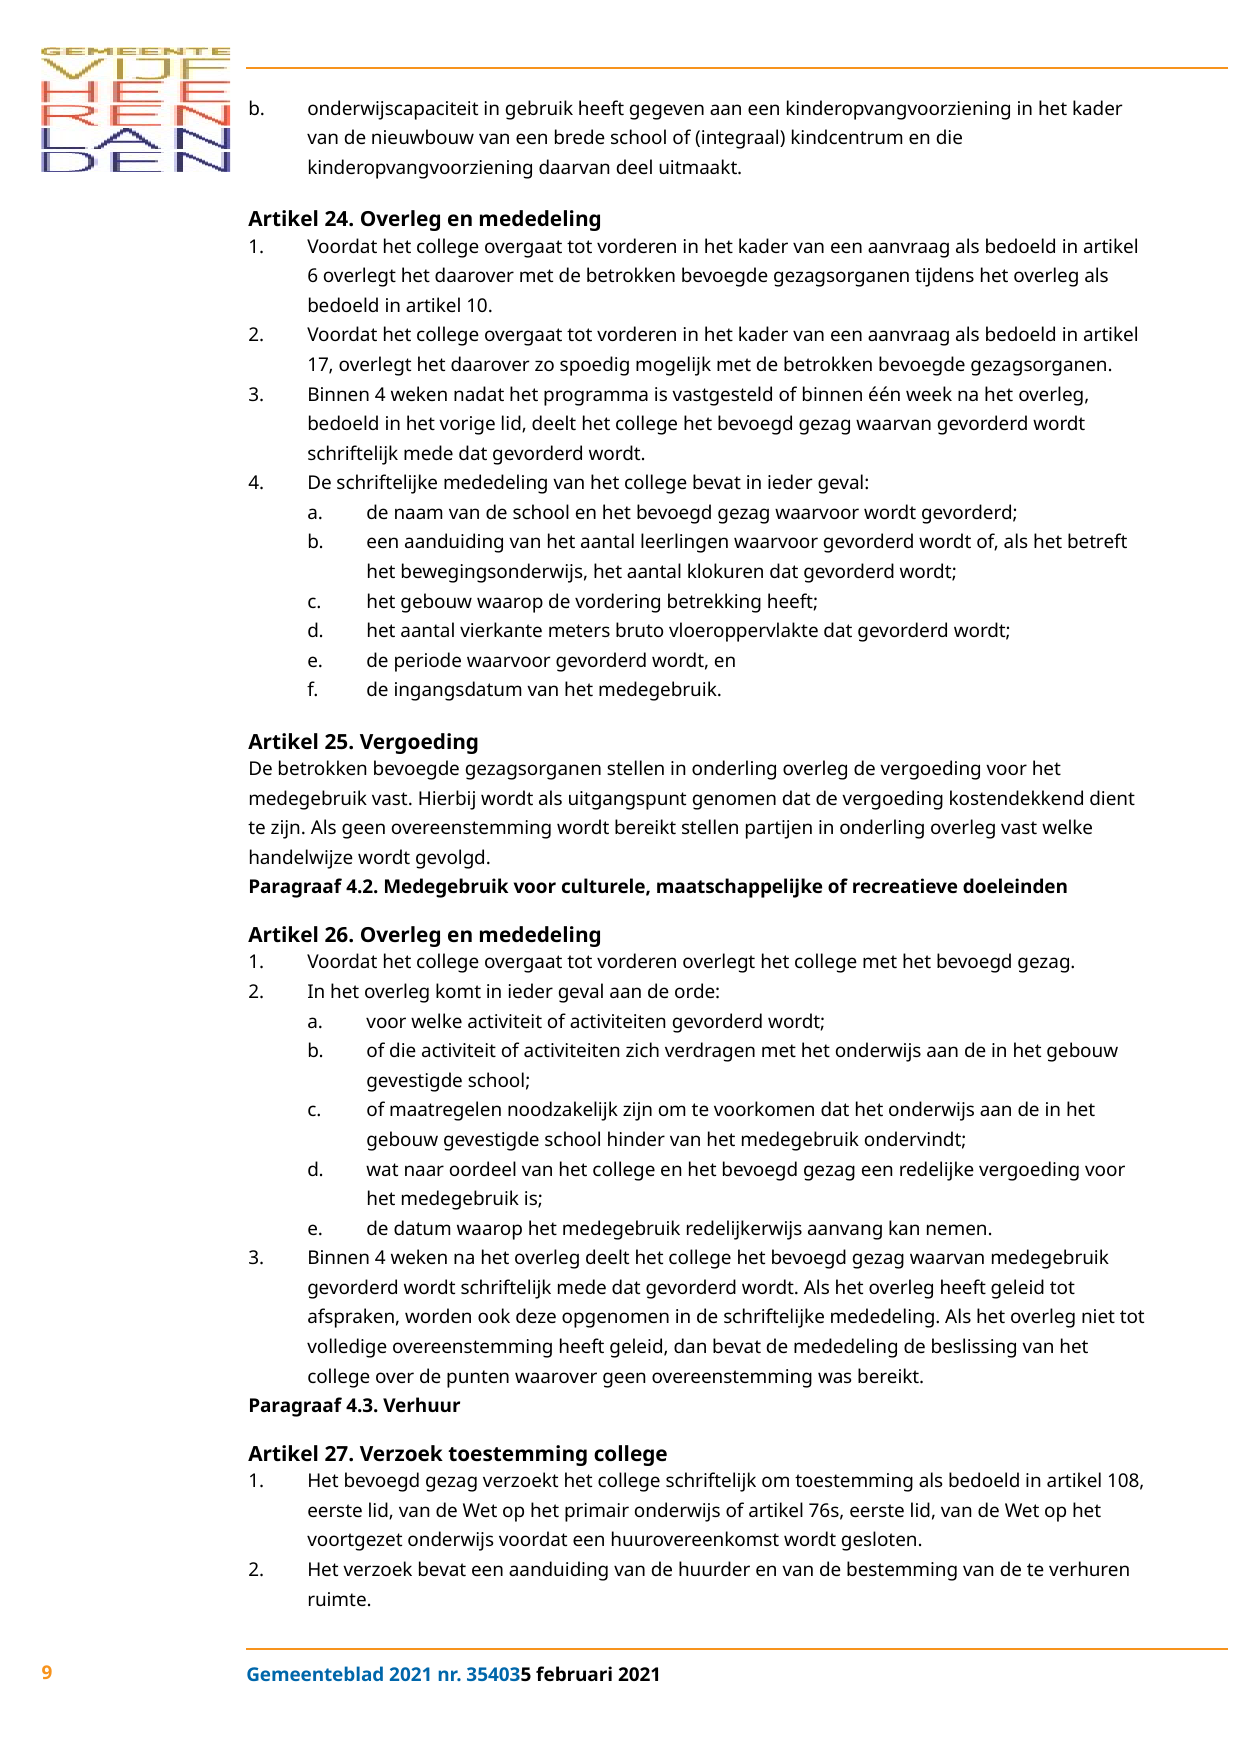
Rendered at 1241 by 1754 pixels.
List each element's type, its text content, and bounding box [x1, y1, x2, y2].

list De schriftelijke mededeling van het college bevat in ieder geval: [248, 469, 1152, 495]
list Binnen 4 weken nadat het programma is vastgesteld of binnen één week na het overleg, bedoeld in het vorige lid, deelt het college het bevoegd gezag waarvan gevorderd wordt schriftelijk mede dat gevorderd wordt. [248, 381, 1152, 466]
list Het verzoek bevat een aanduiding van de huurder en van de bestemming van de te verhuren ruimte. [248, 1556, 1152, 1612]
list wat naar oordeel van het college en het bevoegd gezag een redelijke vergoeding voor het medegebruik is; [307, 1156, 1152, 1211]
text Paragraaf 4.2. Medegebruik voor culturele, maatschappelijke of recreatieve doeleinden [248, 874, 1152, 899]
list onderwijscapaciteit in gebruik heeft gegeven aan een kinderopvangvoorziening in het kader van de nieuwbouw van een brede school of (integraal) kindcentrum en die kinderopvangvoorziening daarvan deel uitmaakt. [248, 95, 1152, 180]
list de ingangsdatum van het medegebruik. [307, 677, 1152, 702]
text Artikel 25. Vergoeding [248, 727, 1152, 755]
picture [41, 47, 231, 172]
list Voordat het college overgaat tot vorderen in het kader van een aanvraag als bedoeld in artikel 17, overlegt het daarover zo spoedig mogelijk met de betrokken bevoegde gezagsorganen. [248, 322, 1152, 377]
list de periode waarvoor gevorderd wordt, en [307, 647, 1152, 673]
list Het bevoegd gezag verzoekt het college schriftelijk om toestemming als bedoeld in artikel 108, eerste lid, van de Wet op het primair onderwijs of artikel 76s, eerste lid, van de Wet op het voortgezet onderwijs voordat een huurovereenkomst wordt gesloten. [248, 1467, 1152, 1552]
list Voordat het college overgaat tot vorderen overlegt het college met het bevoegd gezag. [248, 949, 1152, 974]
list of maatregelen noodzakelijk zijn om te voorkomen dat het onderwijs aan de in het gebouw gevestigde school hinder van het medegebruik ondervindt; [307, 1097, 1152, 1152]
list voor welke activiteit of activiteiten gevorderd wordt; [307, 1008, 1152, 1034]
text Artikel 24. Overleg en mededeling [248, 204, 1152, 233]
list Binnen 4 weken na het overleg deelt het college het bevoegd gezag waarvan medegebruik gevorderd wordt schriftelijk mede dat gevorderd wordt. Als het overleg heeft geleid tot afspraken, worden ook deze opgenomen in de schriftelijke mededeling. Als het overleg niet tot volledige overeenstemming heeft geleid, dan bevat de mededeling de beslissing van het college over de punten waarover geen overeenstemming was bereikt. [248, 1244, 1152, 1389]
list de naam van de school en het bevoegd gezag waarvoor wordt gevorderd; [307, 499, 1152, 525]
list de datum waarop het medegebruik redelijkerwijs aanvang kan nemen. [307, 1215, 1152, 1241]
text Artikel 27. Verzoek toestemming college [248, 1439, 1152, 1467]
text De betrokken bevoegde gezagsorganen stellen in onderling overleg de vergoeding voor het medegebruik vast. Hierbij wordt als uitgangspunt genomen dat de vergoeding kostendekkend dient te zijn. Als geen overeenstemming wordt bereikt stellen partijen in onderling overleg vast welke handelwijze wordt gevolgd. [248, 755, 1152, 870]
list het aantal vierkante meters bruto vloeroppervlakte dat gevorderd wordt; [307, 617, 1152, 643]
text Paragraaf 4.3. Verhuur [248, 1392, 1152, 1418]
list een aanduiding van het aantal leerlingen waarvoor gevorderd wordt of, als het betreft het bewegingsonderwijs, het aantal klokuren dat gevorderd wordt; [307, 529, 1152, 584]
list het gebouw waarop de vordering betrekking heeft; [307, 588, 1152, 613]
list In het overleg komt in ieder geval aan de orde: [248, 978, 1152, 1004]
list of die activiteit of activiteiten zich verdragen met het onderwijs aan de in het gebouw gevestigde school; [307, 1037, 1152, 1093]
text Artikel 26. Overleg en mededeling [248, 920, 1152, 949]
list Voordat het college overgaat tot vorderen in het kader van een aanvraag als bedoeld in artikel 6 overlegt het daarover met de betrokken bevoegde gezagsorganen tijdens het overleg als bedoeld in artikel 10. [248, 233, 1152, 318]
